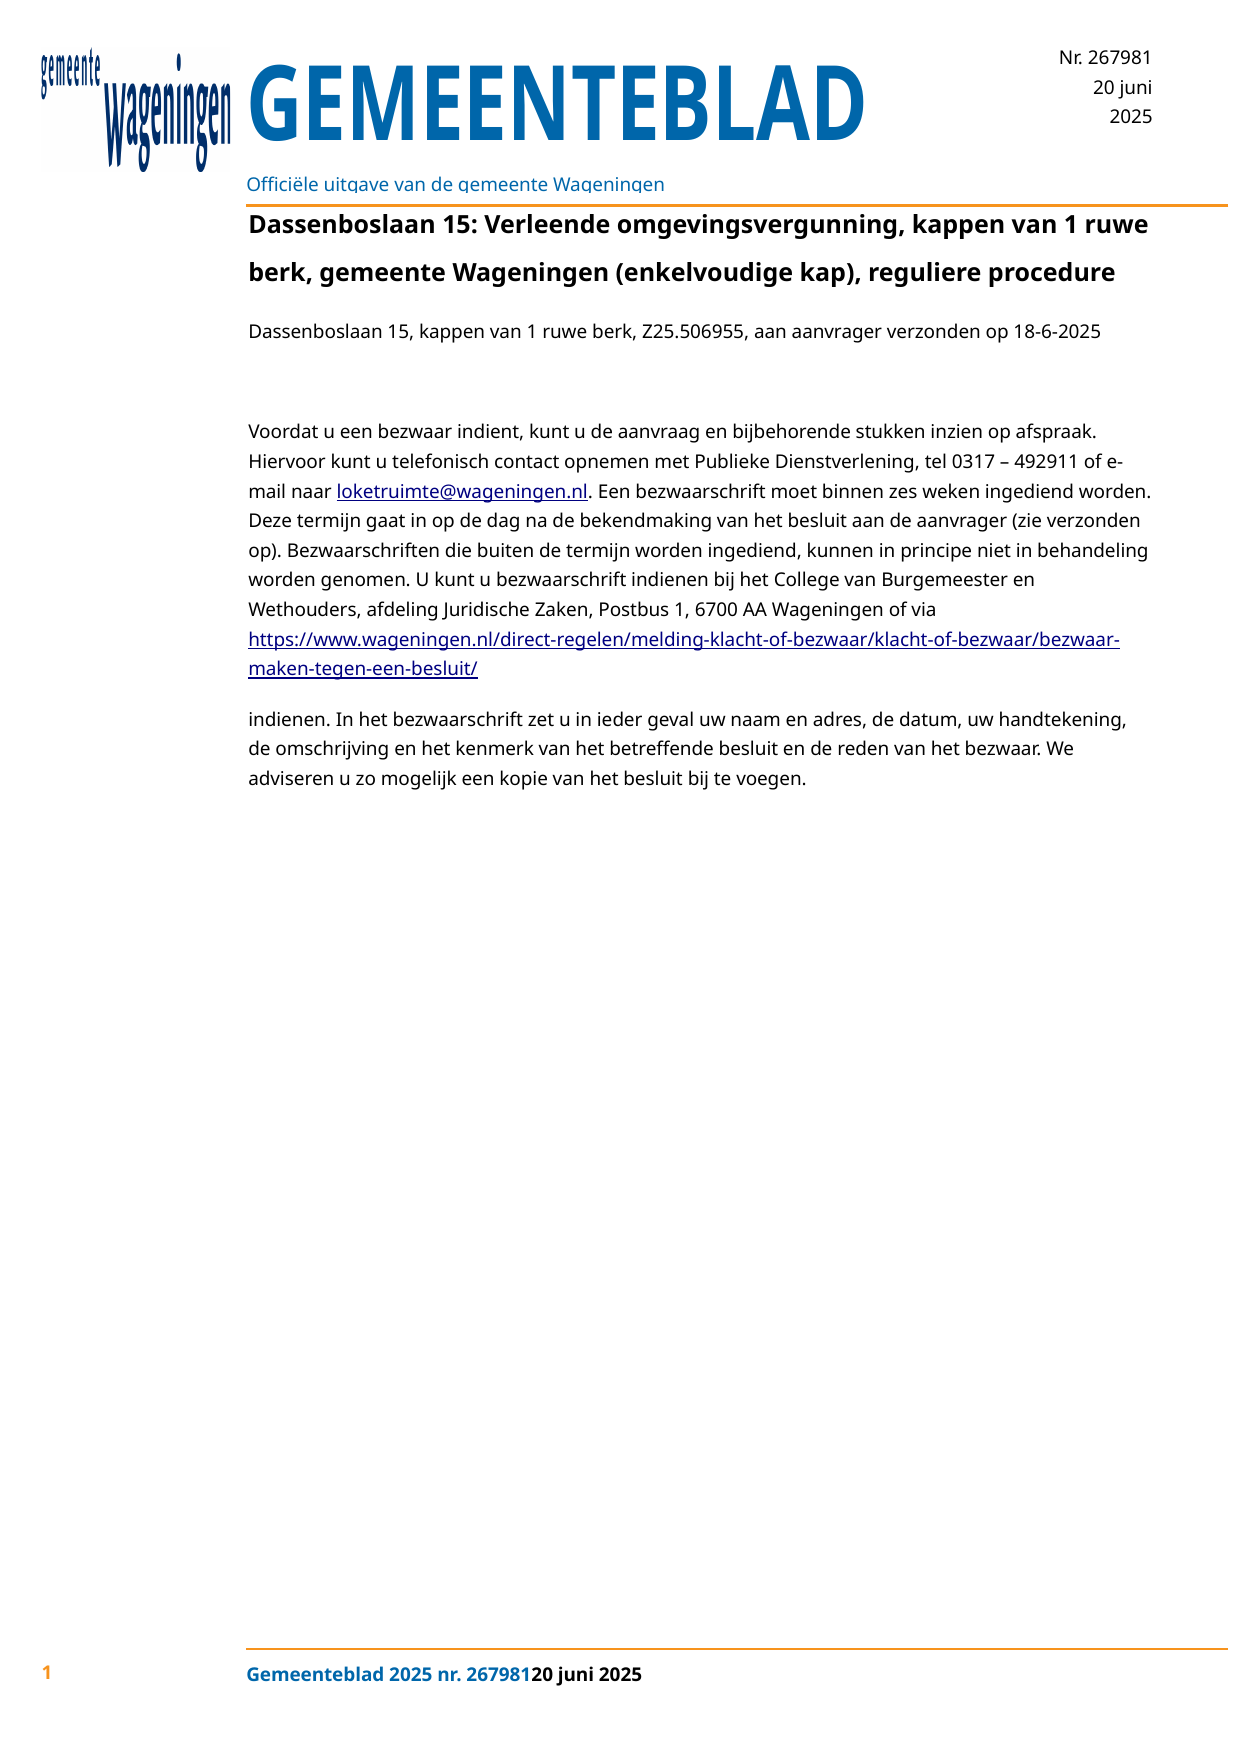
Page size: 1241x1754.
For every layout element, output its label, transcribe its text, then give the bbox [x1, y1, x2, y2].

text Dassenboslaan 15: Verleende omgevingsvergunning, kappen van 1 ruwe berk, gemeente Wageningen (enkelvoudige kap), reguliere procedure [248, 207, 1152, 288]
text indienen. In het bezwaarschrift zet u in ieder geval uw naam en adres, de datum, uw handtekening, de omschrijving en het kenmerk van het betreffende besluit en de reden van het bezwaar. We adviseren u zo mogelijk een kopie van het besluit bij te voegen. [248, 706, 1152, 791]
text Dassenboslaan 15, kappen van 1 ruwe berk, Z25.506955, aan aanvrager verzonden op 18-6-2025 [248, 318, 1152, 344]
picture [41, 47, 231, 172]
text Voordat u een bezwaar indient, kunt u de aanvraag en bijbehorende stukken inzien op afspraak. Hiervoor kunt u telefonisch contact opnemen met Publieke Dienstverlening, tel 0317 – 492911 of e-mail naar loketruimte@wageningen.nl. Een bezwaarschrift moet binnen zes weken ingediend worden. Deze termijn gaat in op de dag na de bekendmaking van het besluit aan de aanvrager (zie verzonden op). Bezwaarschriften die buiten de termijn worden ingediend, kunnen in principe niet in behandeling worden genomen. U kunt u bezwaarschrift indienen bij het College van Burgemeester en Wethouders, afdeling Juridische Zaken, Postbus 1, 6700 AA Wageningen of via https://www.wageningen.nl/direct-regelen/melding-klacht-of-bezwaar/klacht-of-bezwaar/bezwaar-maken-tegen-een-besluit/ [248, 419, 1152, 681]
